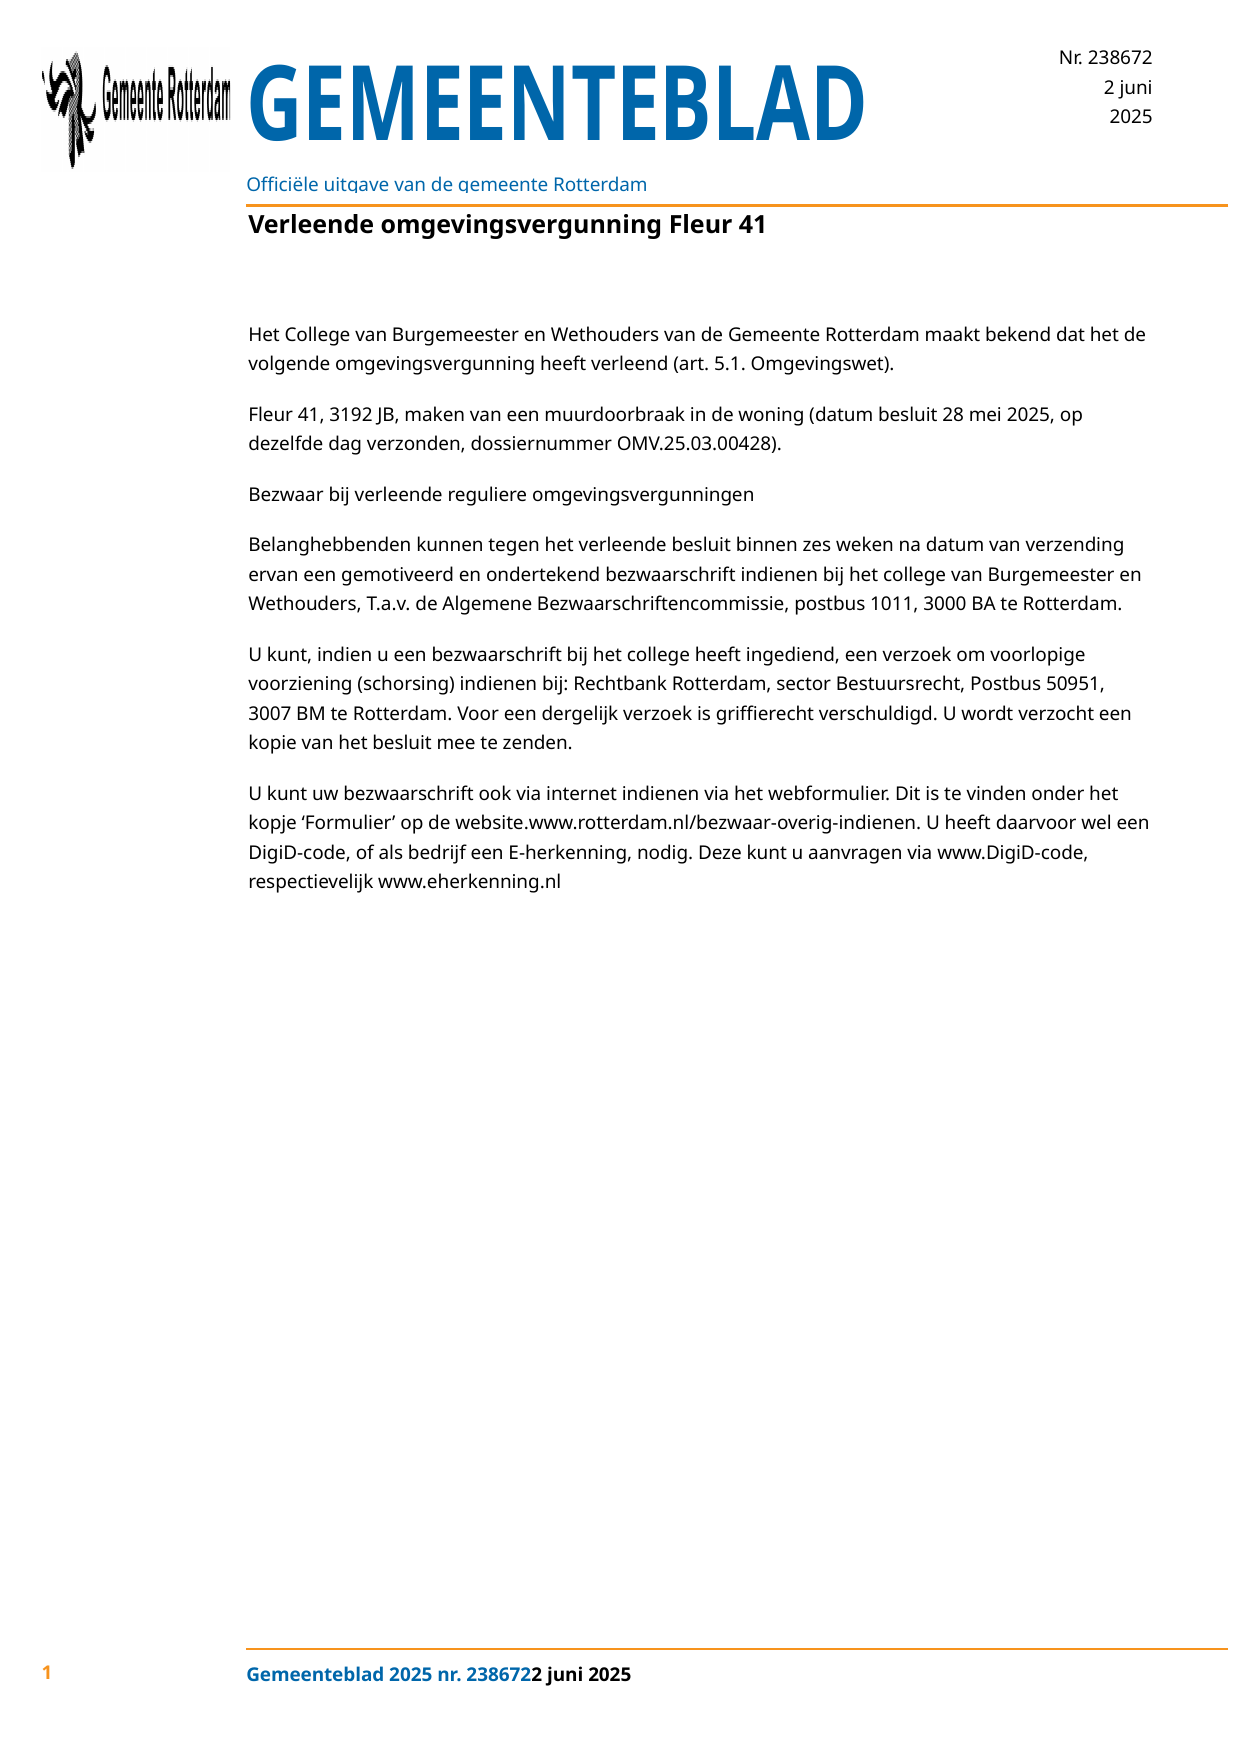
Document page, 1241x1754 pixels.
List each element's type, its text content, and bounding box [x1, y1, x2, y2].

text Belanghebbenden kunnen tegen het verleende besluit binnen zes weken na datum van verzending ervan een gemotiveerd en ondertekend bezwaarschrift indienen bij het college van Burgemeester en Wethouders, T.a.v. de Algemene Bezwaarschriftencommissie, postbus 1011, 3000 BA te Rotterdam. [248, 531, 1152, 616]
text Bezwaar bij verleende reguliere omgevingsvergunningen [248, 481, 1152, 506]
text Het College van Burgemeester en Wethouders van de Gemeente Rotterdam maakt bekend dat het de volgende omgevingsvergunning heeft verleend (art. 5.1. Omgevingswet). [248, 321, 1152, 376]
text U kunt uw bezwaarschrift ook via internet indienen via het webformulier. Dit is te vinden onder het kopje ‘Formulier’ op de website.www.rotterdam.nl/bezwaar-overig-indienen. U heeft daarvoor wel een DigiD-code, of als bedrijf een E-herkenning, nodig. Deze kunt u aanvragen via www.DigiD-code, respectievelijk www.eherkenning.nl [248, 780, 1152, 894]
text Fleur 41, 3192 JB, maken van een muurdoorbraak in de woning (datum besluit 28 mei 2025, op dezelfde dag verzonden, dossiernummer OMV.25.03.00428). [248, 401, 1152, 456]
text U kunt, indien u een bezwaarschrift bij het college heeft ingediend, een verzoek om voorlopige voorziening (schorsing) indienen bij: Rechtbank Rotterdam, sector Bestuursrecht, Postbus 50951, 3007 BM te Rotterdam. Voor een dergelijk verzoek is griffierecht verschuldigd. U wordt verzocht een kopie van het besluit mee te zenden. [248, 641, 1152, 755]
text Verleende omgevingsvergunning Fleur 41 [248, 207, 1152, 241]
picture [41, 47, 231, 172]
